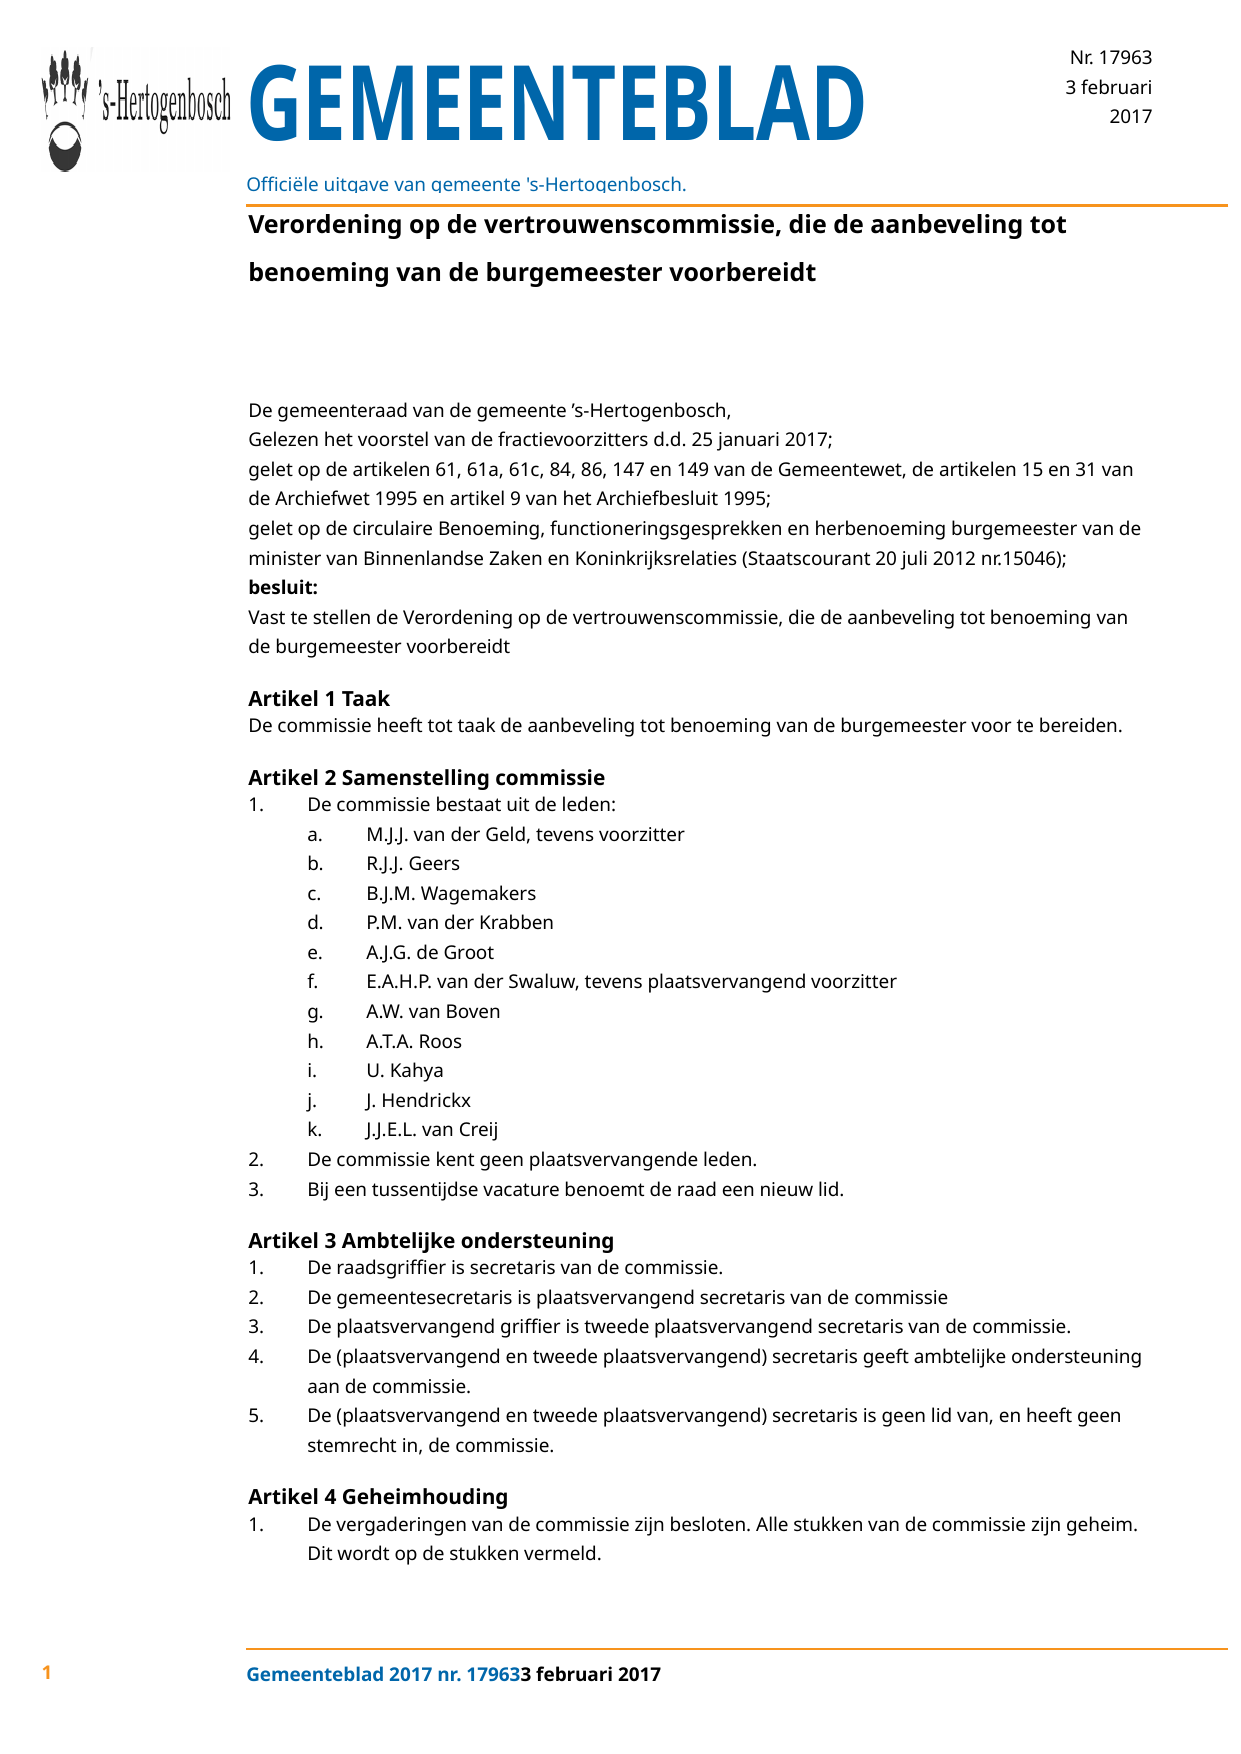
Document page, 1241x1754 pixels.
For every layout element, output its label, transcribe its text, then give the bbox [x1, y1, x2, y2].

text Artikel 1 Taak [248, 684, 1152, 712]
list B.J.M. Wagemakers [307, 880, 1152, 906]
list R.J.J. Geers [307, 850, 1152, 876]
text Artikel 4 Geheimhouding [248, 1482, 1152, 1511]
list De raadsgriffier is secretaris van de commissie. [248, 1254, 1152, 1280]
text De gemeenteraad van de gemeente ’s-Hertogenbosch, [248, 397, 1152, 422]
list E.A.H.P. van der Swaluw, tevens plaatsvervangend voorzitter [307, 969, 1152, 994]
text Vast te stellen de Verordening op de vertrouwenscommissie, die de aanbeveling tot benoeming van de burgemeester voorbereidt [248, 604, 1152, 659]
list P.M. van der Krabben [307, 909, 1152, 935]
list De gemeentesecretaris is plaatsvervangend secretaris van de commissie [248, 1284, 1152, 1310]
text Artikel 3 Ambtelijke ondersteuning [248, 1226, 1152, 1254]
list A.W. van Boven [307, 998, 1152, 1024]
list De plaatsvervangend griffier is tweede plaatsvervangend secretaris van de commissie. [248, 1314, 1152, 1339]
text De commissie heeft tot taak de aanbeveling tot benoeming van de burgemeester voor te bereiden. [248, 712, 1152, 738]
text Gelezen het voorstel van de fractievoorzitters d.d. 25 januari 2017; [248, 426, 1152, 452]
list De (plaatsvervangend en tweede plaatsvervangend) secretaris geeft ambtelijke ondersteuning aan de commissie. [248, 1343, 1152, 1399]
list De (plaatsvervangend en tweede plaatsvervangend) secretaris is geen lid van, en heeft geen stemrecht in, de commissie. [248, 1402, 1152, 1458]
list De commissie kent geen plaatsvervangende leden. [248, 1146, 1152, 1172]
list M.J.J. van der Geld, tevens voorzitter [307, 821, 1152, 846]
list U. Kahya [307, 1057, 1152, 1083]
picture [41, 47, 231, 172]
text besluit: [248, 574, 1152, 600]
text Artikel 2 Samenstelling commissie [248, 763, 1152, 791]
list J.J.E.L. van Creij [307, 1117, 1152, 1142]
list A.J.G. de Groot [307, 939, 1152, 965]
list De commissie bestaat uit de leden: [248, 791, 1152, 817]
list Bij een tussentijdse vacature benoemt de raad een nieuw lid. [248, 1176, 1152, 1201]
list J. Hendrickx [307, 1087, 1152, 1113]
text gelet op de circulaire Benoeming, functioneringsgesprekken en herbenoeming burgemeester van de minister van Binnenlandse Zaken en Koninkrijksrelaties (Staatscourant 20 juli 2012 nr.15046); [248, 515, 1152, 570]
list A.T.A. Roos [307, 1028, 1152, 1053]
list De vergaderingen van de commissie zijn besloten. Alle stukken van de commissie zijn geheim. Dit wordt op de stukken vermeld. [248, 1511, 1152, 1566]
text gelet op de artikelen 61, 61a, 61c, 84, 86, 147 en 149 van de Gemeentewet, de artikelen 15 en 31 van de Archiefwet 1995 en artikel 9 van het Archiefbesluit 1995; [248, 456, 1152, 511]
text Verordening op de vertrouwenscommissie, die de aanbeveling tot benoeming van de burgemeester voorbereidt [248, 207, 1152, 288]
